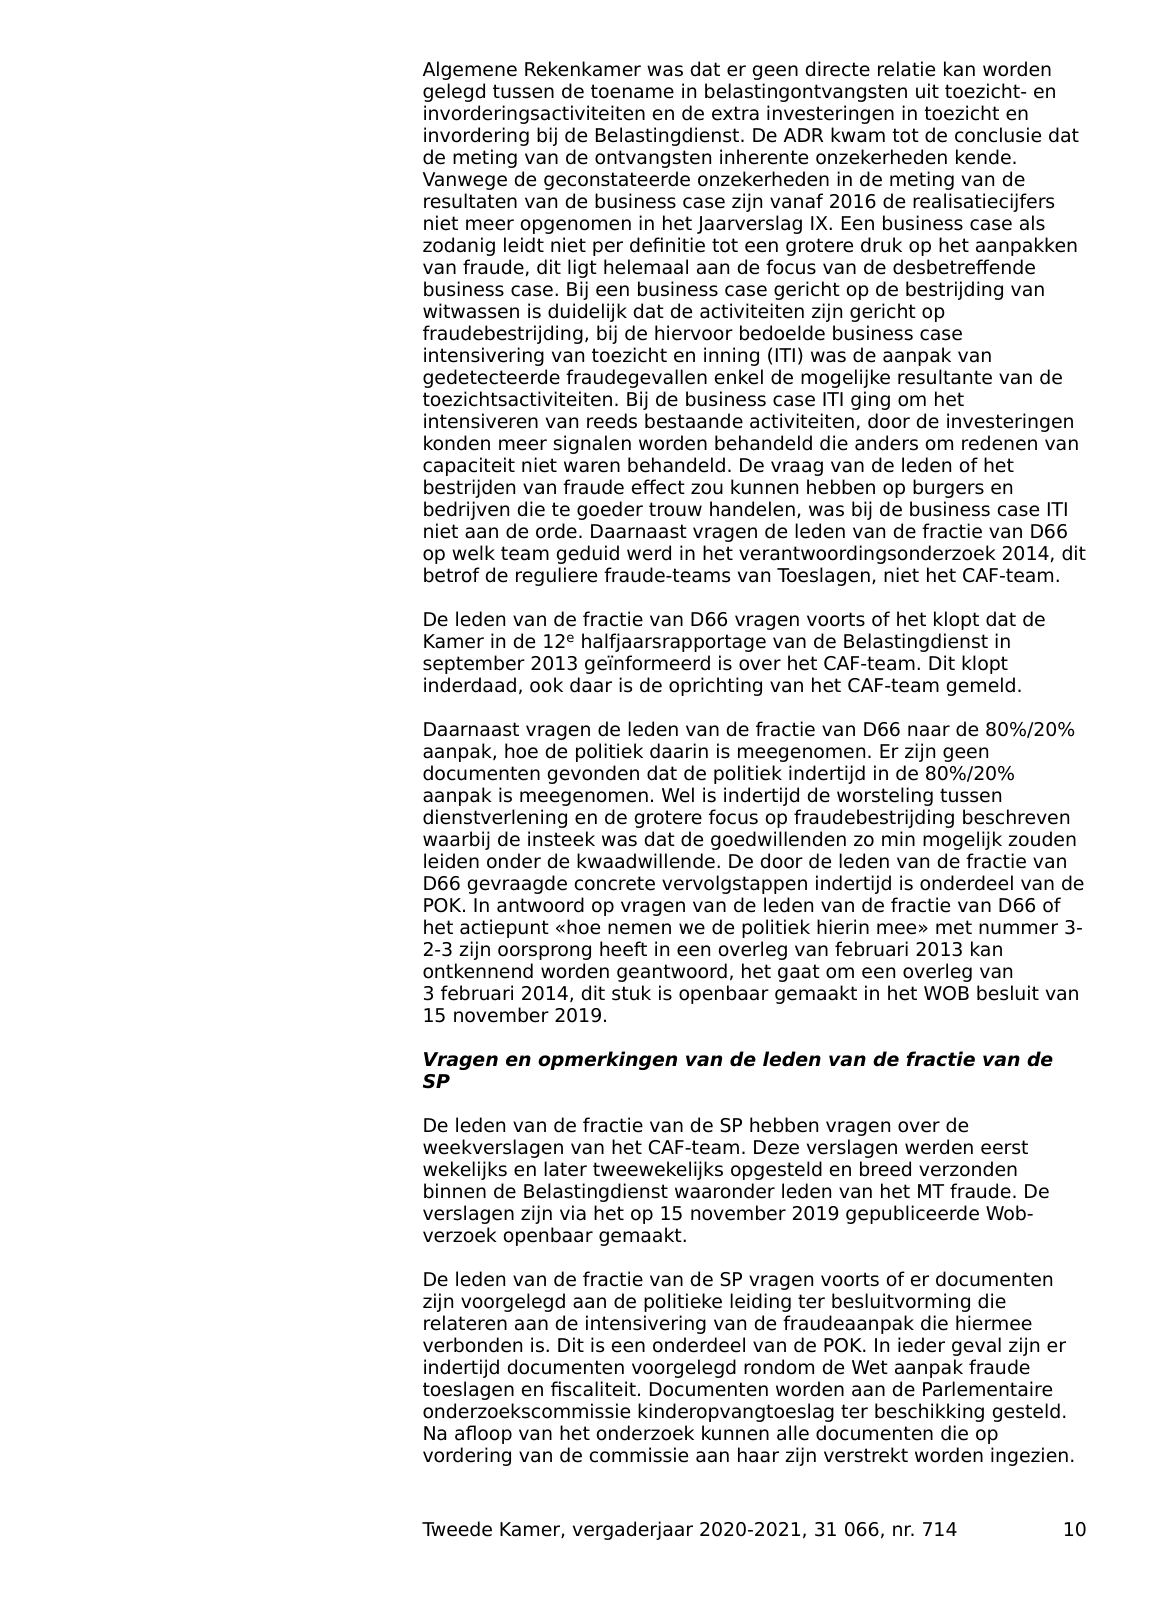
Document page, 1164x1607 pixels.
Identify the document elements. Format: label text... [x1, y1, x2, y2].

subtitle Vragen en opmerkingen van de leden van de fractie van de SP [422, 1049, 1087, 1093]
text De leden van de fractie van D66 vragen voorts of het klopt dat de Kamer in de 12e halfjaarsrapportage van de Belastingdienst in september 2013 geïnformeerd is over het CAF-team. Dit klopt inderdaad, ook daar is de oprichting van het CAF-team gemeld. [422, 609, 1087, 697]
text Algemene Rekenkamer was dat er geen directe relatie kan worden gelegd tussen de toename in belastingontvangsten uit toezicht- en invorderingsactiviteiten en de extra investeringen in toezicht en invordering bij de Belastingdienst. De ADR kwam tot de conclusie dat de meting van de ontvangsten inherente onzekerheden kende. Vanwege de geconstateerde onzekerheden in de meting van de resultaten van de business case zijn vanaf 2016 de realisatiecijfers niet meer opgenomen in het Jaarverslag IX. Een business case als zodanig leidt niet per definitie tot een grotere druk op het aanpakken van fraude, dit ligt helemaal aan de focus van de desbetreffende business case. Bij een business case gericht op de bestrijding van witwassen is duidelijk dat de activiteiten zijn gericht op fraudebestrijding, bij de hiervoor bedoelde business case intensivering van toezicht en inning (ITI) was de aanpak van gedetecteerde fraudegevallen enkel de mogelijke resultante van de toezichtsactiviteiten. Bij de business case ITI ging om het intensiveren van reeds bestaande activiteiten, door de investeringen konden meer signalen worden behandeld die anders om redenen van capaciteit niet waren behandeld. De vraag van de leden of het bestrijden van fraude effect zou kunnen hebben op burgers en bedrijven die te goeder trouw handelen, was bij de business case ITI niet aan de orde. Daarnaast vragen de leden van de fractie van D66 op welk team geduid werd in het verantwoordingsonderzoek 2014, dit betrof de reguliere fraude-teams van Toeslagen, niet het CAF-team. [422, 59, 1087, 587]
text De leden van de fractie van de SP vragen voorts of er documenten zijn voorgelegd aan de politieke leiding ter besluitvorming die relateren aan de intensivering van de fraudeaanpak die hiermee verbonden is. Dit is een onderdeel van de POK. In ieder geval zijn er indertijd documenten voorgelegd rondom de Wet aanpak fraude toeslagen en fiscaliteit. Documenten worden aan de Parlementaire onderzoekscommissie kinderopvangtoeslag ter beschikking gesteld. Na afloop van het onderzoek kunnen alle documenten die op vordering van de commissie aan haar zijn verstrekt worden ingezien. [422, 1269, 1087, 1467]
text De leden van de fractie van de SP hebben vragen over de weekverslagen van het CAF-team. Deze verslagen werden eerst wekelijks en later tweewekelijks opgesteld en breed verzonden binnen de Belastingdienst waaronder leden van het MT fraude. De verslagen zijn via het op 15 november 2019 gepubliceerde Wob-verzoek openbaar gemaakt. [422, 1115, 1087, 1247]
text Daarnaast vragen de leden van de fractie van D66 naar de 80%/20% aanpak, hoe de politiek daarin is meegenomen. Er zijn geen documenten gevonden dat de politiek indertijd in de 80%/20% aanpak is meegenomen. Wel is indertijd de worsteling tussen dienstverlening en de grotere focus op fraudebestrijding beschreven waarbij de insteek was dat de goedwillenden zo min mogelijk zouden leiden onder de kwaadwillende. De door de leden van de fractie van D66 gevraagde concrete vervolgstappen indertijd is onderdeel van de POK. In antwoord op vragen van de leden van de fractie van D66 of het actiepunt «hoe nemen we de politiek hierin mee» met nummer 3-2-3 zijn oorsprong heeft in een overleg van februari 2013 kan ontkennend worden geantwoord, het gaat om een overleg van 3 februari 2014, dit stuk is openbaar gemaakt in het WOB besluit van 15 november 2019. [422, 719, 1087, 1027]
